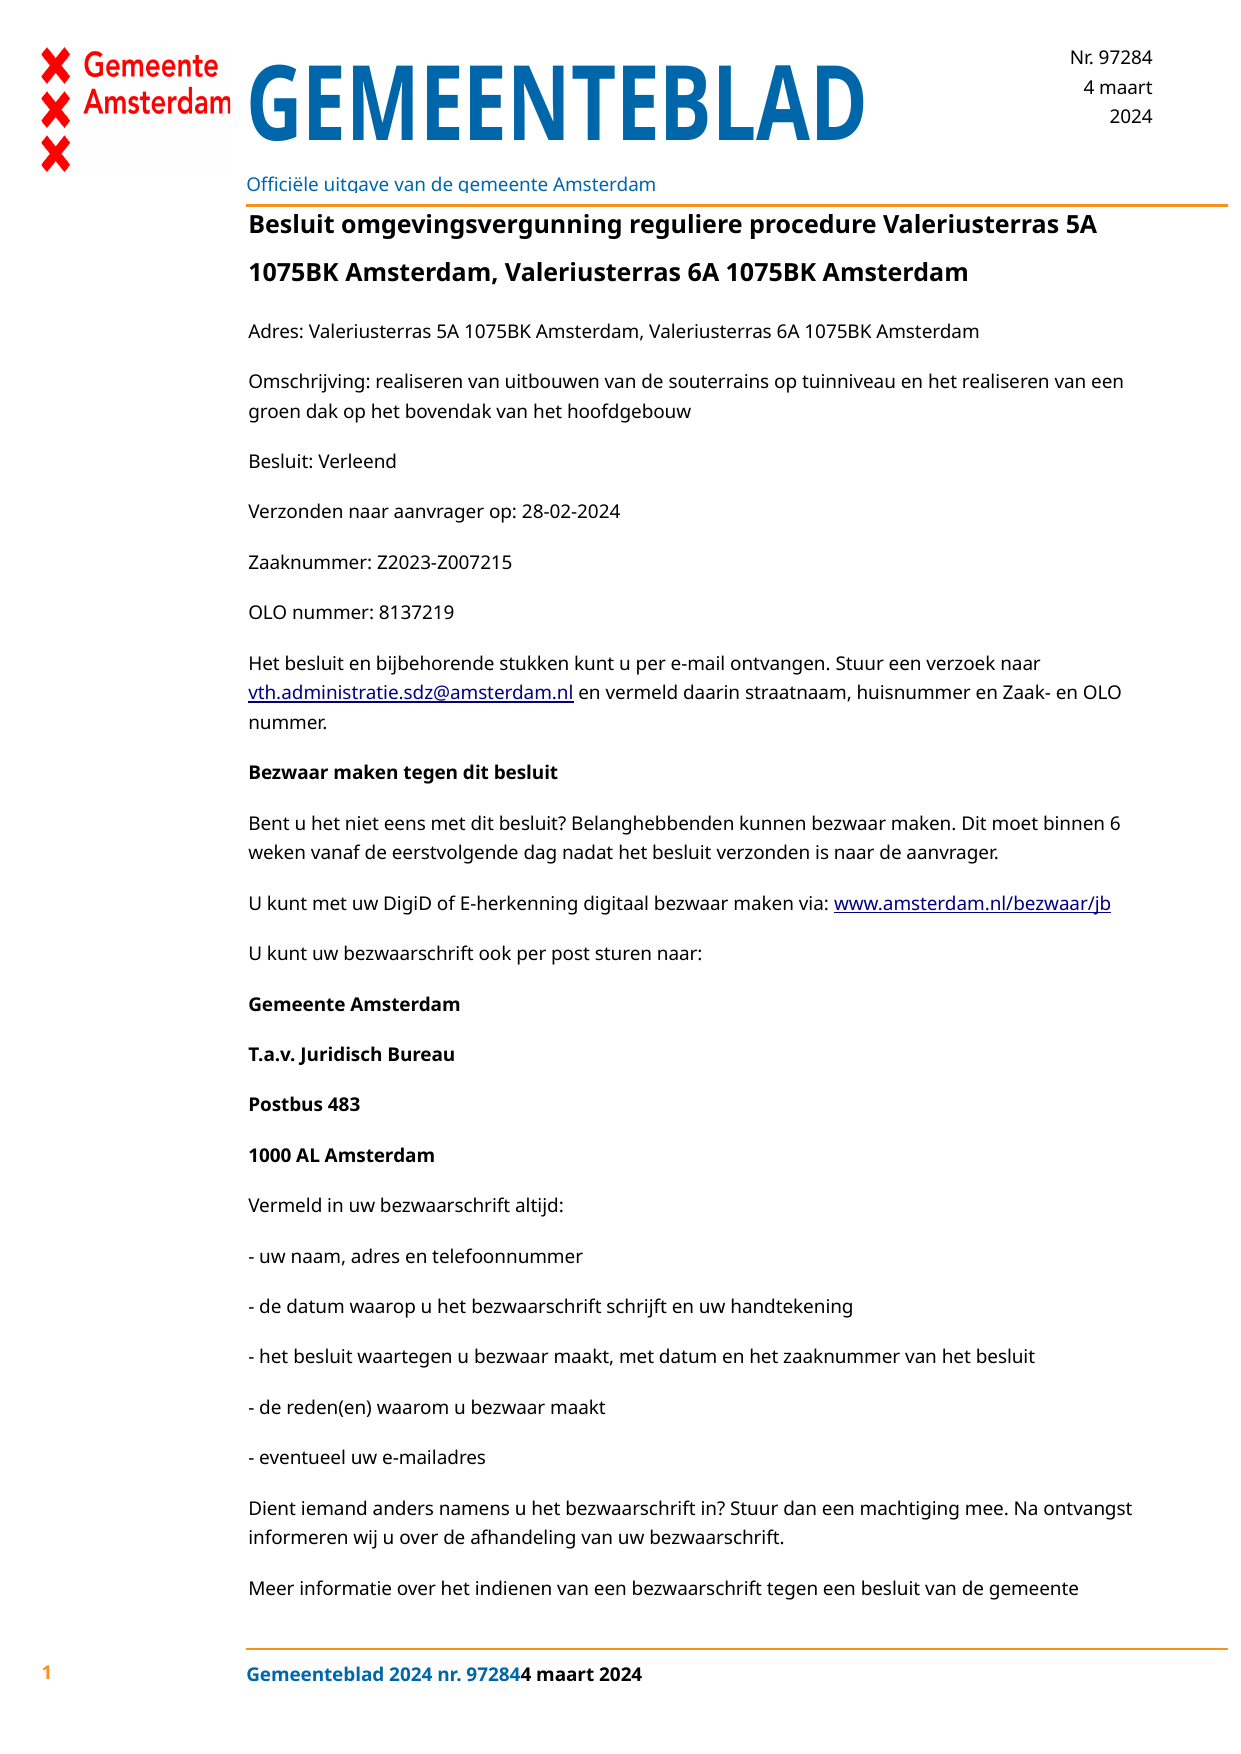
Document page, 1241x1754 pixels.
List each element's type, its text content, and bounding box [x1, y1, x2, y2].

text - uw naam, adres en telefoonnummer [248, 1243, 1152, 1269]
text - de datum waarop u het bezwaarschrift schrijft en uw handtekening [248, 1293, 1152, 1319]
text Adres: Valeriusterras 5A 1075BK Amsterdam, Valeriusterras 6A 1075BK Amsterdam [248, 318, 1152, 344]
text Zaaknummer: Z2023-Z007215 [248, 549, 1152, 575]
text Bezwaar maken tegen dit besluit [248, 759, 1152, 785]
text OLO nummer: 8137219 [248, 599, 1152, 625]
picture [41, 47, 231, 172]
text Omschrijving: realiseren van uitbouwen van de souterrains op tuinniveau en het realiseren van een groen dak op het bovendak van het hoofdgebouw [248, 368, 1152, 424]
text Dient iemand anders namens u het bezwaarschrift in? Stuur dan een machtiging mee. Na ontvangst informeren wij u over de afhandeling van uw bezwaarschrift. [248, 1495, 1152, 1550]
text Meer informatie over het indienen van een bezwaarschrift tegen een besluit van de gemeente [248, 1575, 1152, 1601]
text U kunt met uw DigiD of E-herkenning digitaal bezwaar maken via: www.amsterdam.nl/bezwaar/jb [248, 890, 1152, 916]
text U kunt uw bezwaarschrift ook per post sturen naar: [248, 940, 1152, 966]
text - het besluit waartegen u bezwaar maakt, met datum en het zaaknummer van het besluit [248, 1344, 1152, 1369]
text Het besluit en bijbehorende stukken kunt u per e-mail ontvangen. Stuur een verzoek naar vth.administratie.sdz@amsterdam.nl en vermeld daarin straatnaam, huisnummer en Zaak- en OLO nummer. [248, 650, 1152, 735]
text Besluit: Verleend [248, 448, 1152, 474]
text - eventueel uw e-mailadres [248, 1444, 1152, 1470]
text - de reden(en) waarom u bezwaar maakt [248, 1394, 1152, 1420]
text Bent u het niet eens met dit besluit? Belanghebbenden kunnen bezwaar maken. Dit moet binnen 6 weken vanaf de eerstvolgende dag nadat het besluit verzonden is naar de aanvrager. [248, 810, 1152, 865]
text 1000 AL Amsterdam [248, 1142, 1152, 1168]
text Gemeente Amsterdam [248, 991, 1152, 1017]
text Vermeld in uw bezwaarschrift altijd: [248, 1192, 1152, 1218]
text Postbus 483 [248, 1092, 1152, 1117]
text Besluit omgevingsvergunning reguliere procedure Valeriusterras 5A 1075BK Amsterdam, Valeriusterras 6A 1075BK Amsterdam [248, 207, 1152, 288]
text T.a.v. Juridisch Bureau [248, 1041, 1152, 1067]
text Verzonden naar aanvrager op: 28-02-2024 [248, 499, 1152, 524]
